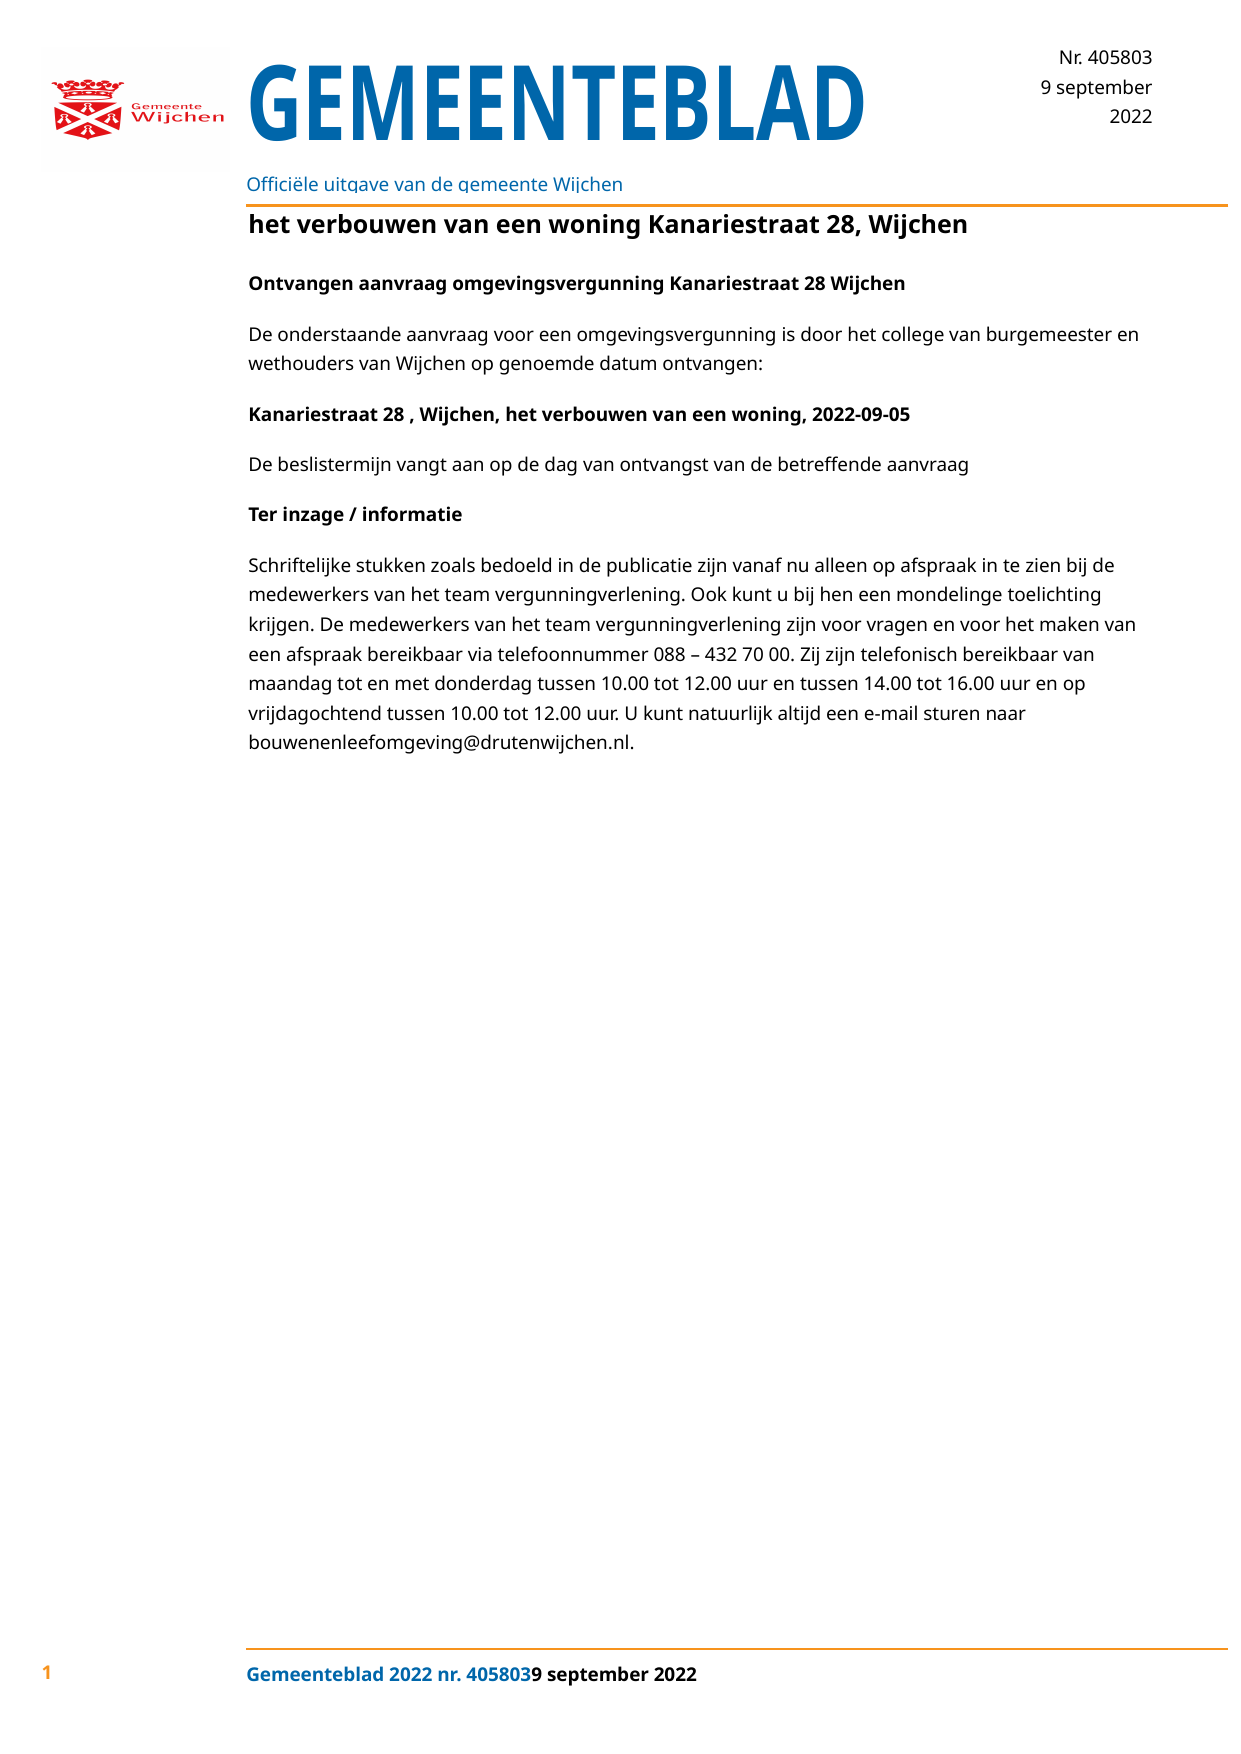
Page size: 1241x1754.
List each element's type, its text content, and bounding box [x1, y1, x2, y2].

text Schriftelijke stukken zoals bedoeld in de publicatie zijn vanaf nu alleen op afspraak in te zien bij de medewerkers van het team vergunningverlening. Ook kunt u bij hen een mondelinge toelichting krijgen. De medewerkers van het team vergunningverlening zijn voor vragen en voor het maken van een afspraak bereikbaar via telefoonnummer 088 – 432 70 00. Zij zijn telefonisch bereikbaar van maandag tot en met donderdag tussen 10.00 tot 12.00 uur en tussen 14.00 tot 16.00 uur en op vrijdagochtend tussen 10.00 tot 12.00 uur. U kunt natuurlijk altijd een e-mail sturen naar bouwenenleefomgeving@drutenwijchen.nl. [248, 552, 1152, 755]
picture [41, 47, 231, 172]
text het verbouwen van een woning Kanariestraat 28, Wijchen [248, 207, 1152, 241]
text Ontvangen aanvraag omgevingsvergunning Kanariestraat 28 Wijchen [248, 270, 1152, 296]
text Kanariestraat 28 , Wijchen, het verbouwen van een woning, 2022-09-05 [248, 401, 1152, 426]
text De onderstaande aanvraag voor een omgevingsvergunning is door het college van burgemeester en wethouders van Wijchen op genoemde datum ontvangen: [248, 321, 1152, 376]
text De beslistermijn vangt aan op de dag van ontvangst van de betreffende aanvraag [248, 451, 1152, 477]
text Ter inzage / informatie [248, 502, 1152, 527]
